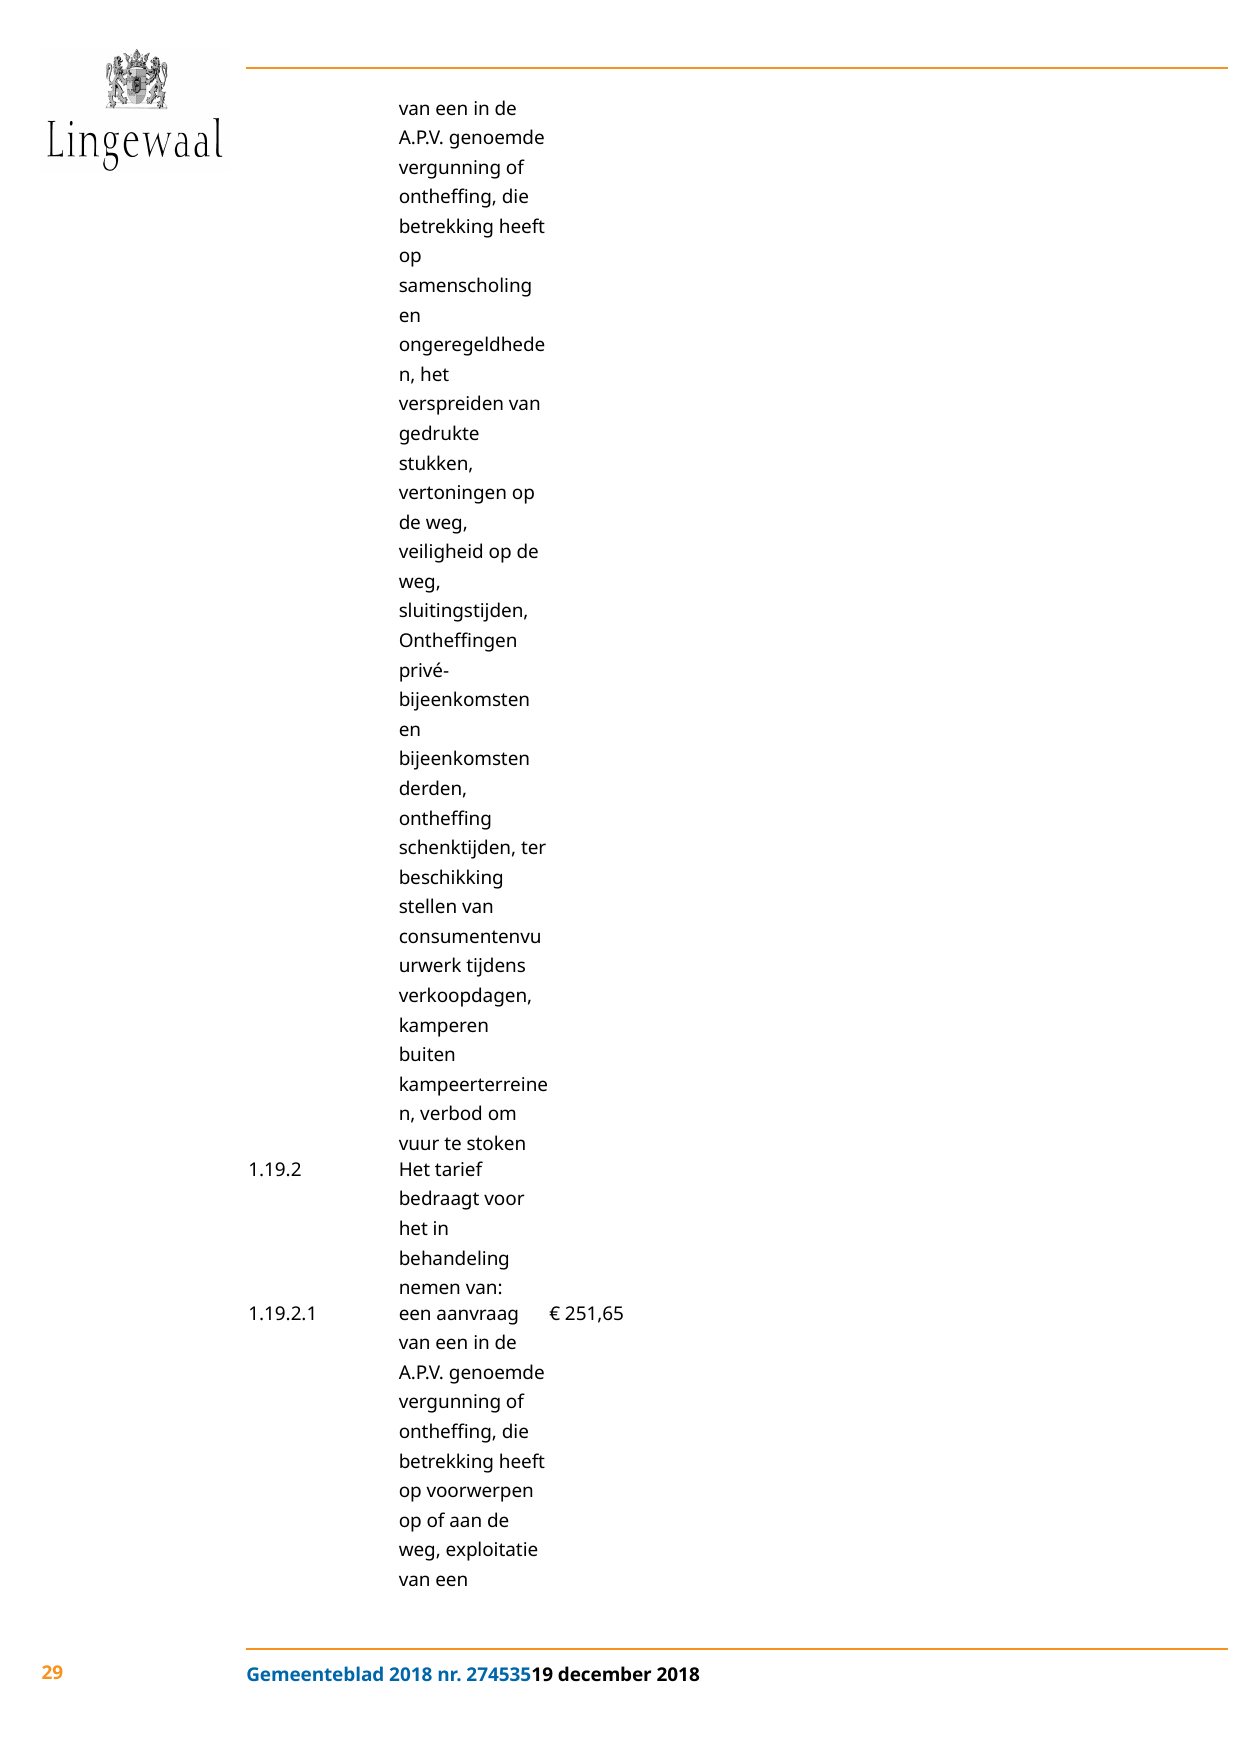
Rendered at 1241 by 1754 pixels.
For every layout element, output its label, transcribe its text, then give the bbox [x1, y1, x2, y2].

table_cell Het tarief bedraagt voor het in behandeling nemen van: [399, 1156, 549, 1300]
table_cell € 251,65 [549, 1300, 700, 1592]
table_cell een aanvraag van een in de A.P.V. genoemde vergunning of ontheffing, die betrekking heeft op voorwerpen op of aan de weg, exploitatie van een [399, 1300, 549, 1592]
table_cell van een in de A.P.V. genoemde vergunning of ontheffing, die betrekking heeft op samenscholing en ongeregeldheden, het verspreiden van gedrukte stukken, vertoningen op de weg, veiligheid op de weg, sluitingstijden, Ontheffingen privé-bijeenkomsten en bijeenkomsten derden, ontheffing schenktijden, ter beschikking stellen van consumentenvuurwerk tijdens verkoopdagen, kamperen buiten kampeerterreinen, verbod om vuur te stoken [399, 95, 549, 1156]
table_cell 1.19.2 [248, 1156, 398, 1300]
table_cell [248, 95, 398, 1156]
picture [41, 47, 231, 172]
table_cell [549, 1156, 700, 1300]
table_cell 1.19.2.1 [248, 1300, 398, 1592]
table_cell [549, 95, 700, 1156]
